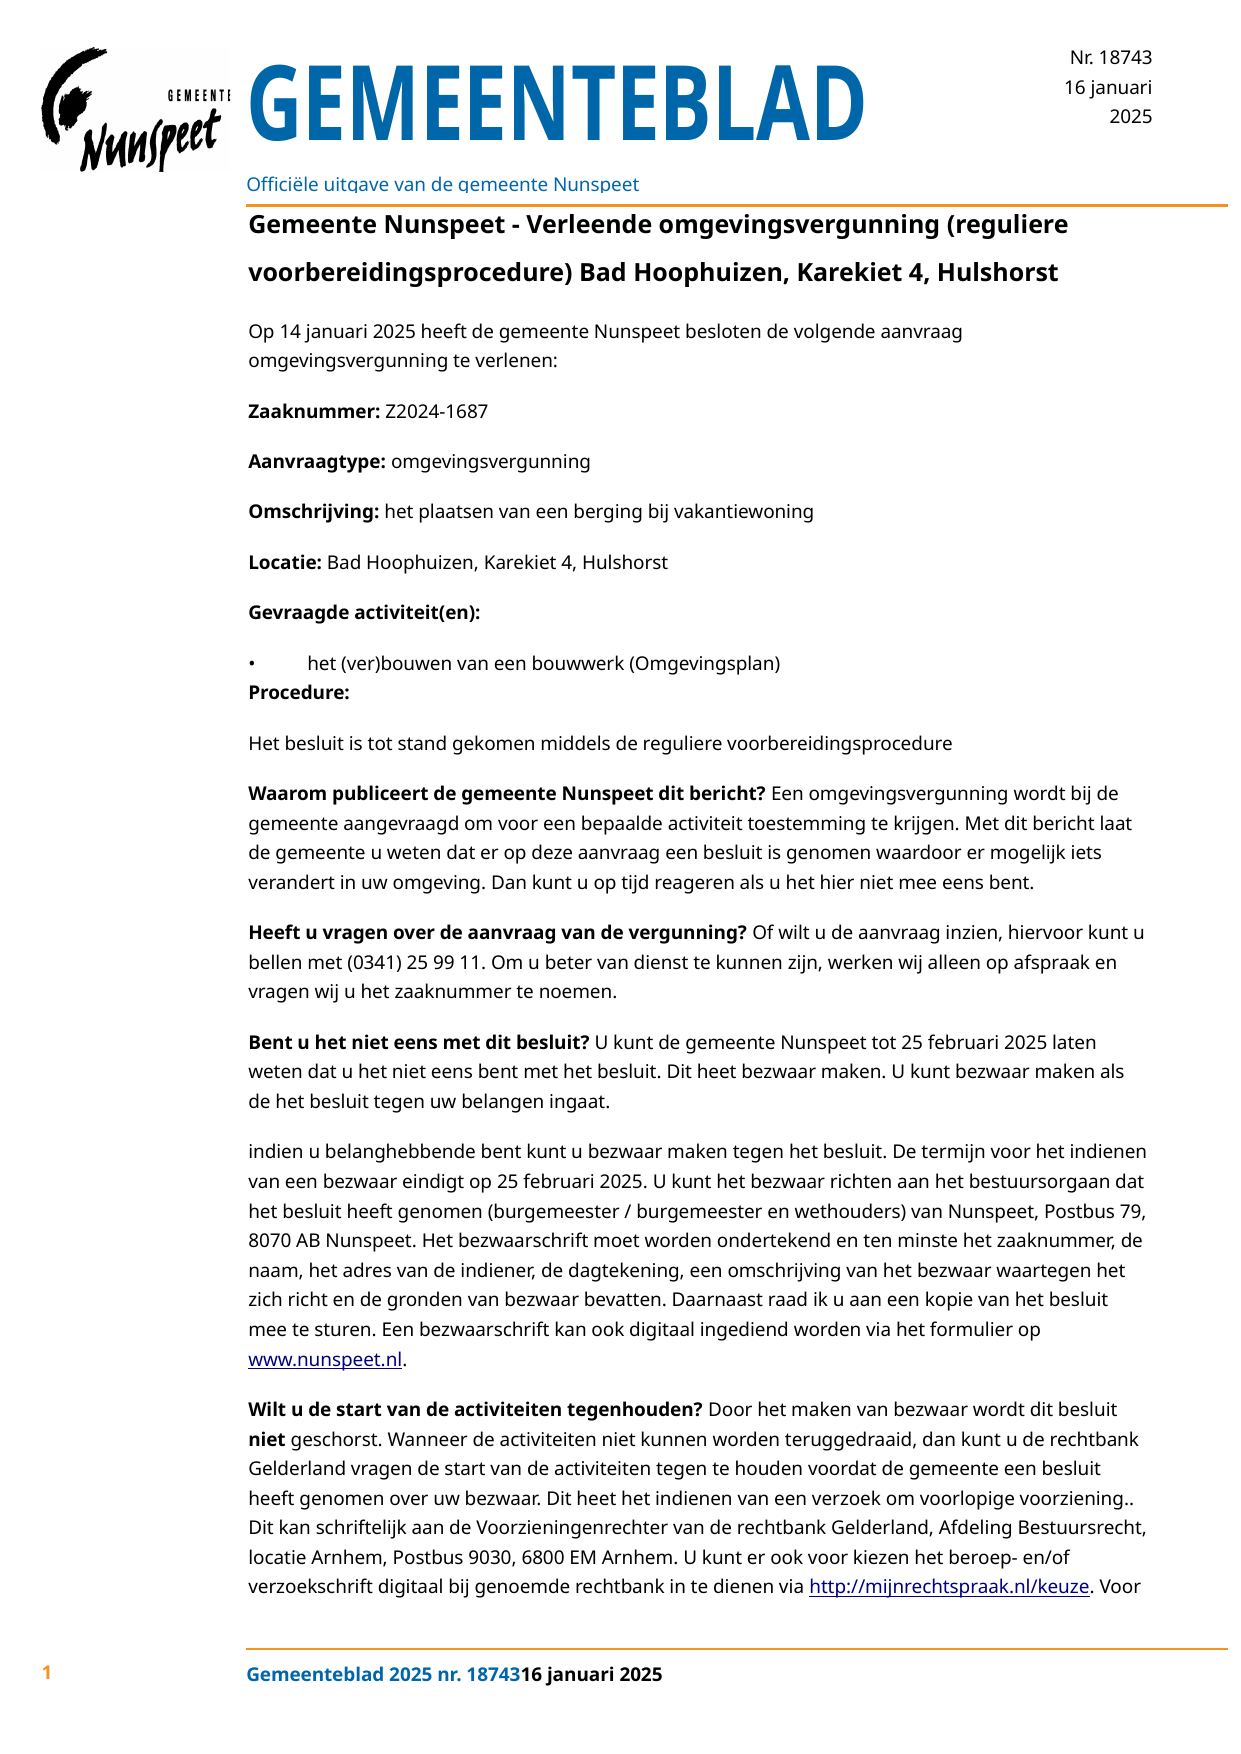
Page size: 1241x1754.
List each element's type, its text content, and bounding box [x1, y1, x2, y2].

text Zaaknummer: Z2024-1687 [248, 398, 1152, 424]
text Aanvraagtype: omgevingsvergunning [248, 448, 1152, 474]
text Bent u het niet eens met dit besluit? U kunt de gemeente Nunspeet tot 25 februari 2025 laten weten dat u het niet eens bent met het besluit. Dit heet bezwaar maken. U kunt bezwaar maken als de het besluit tegen uw belangen ingaat. [248, 1029, 1152, 1114]
picture [41, 47, 231, 172]
text Wilt u de start van de activiteiten tegenhouden? Door het maken van bezwaar wordt dit besluit niet geschorst. Wanneer de activiteiten niet kunnen worden teruggedraaid, dan kunt u de rechtbank Gelderland vragen de start van de activiteiten tegen te houden voordat de gemeente een besluit heeft genomen over uw bezwaar. Dit heet het indienen van een verzoek om voorlopige voorziening.. Dit kan schriftelijk aan de Voorzieningenrechter van de rechtbank Gelderland, Afdeling Bestuursrecht, locatie Arnhem, Postbus 9030, 6800 EM Arnhem. U kunt er ook voor kiezen het beroep- en/of verzoekschrift digitaal bij genoemde rechtbank in te dienen via http://mijnrechtspraak.nl/keuze. Voor [248, 1396, 1152, 1599]
text Waarom publiceert de gemeente Nunspeet dit bericht? Een omgevingsvergunning wordt bij de gemeente aangevraagd om voor een bepaalde activiteit toestemming te krijgen. Met dit bericht laat de gemeente u weten dat er op deze aanvraag een besluit is genomen waardoor er mogelijk iets verandert in uw omgeving. Dan kunt u op tijd reageren als u het hier niet mee eens bent. [248, 780, 1152, 895]
text Procedure: [248, 679, 1152, 705]
text Gevraagde activiteit(en): [248, 599, 1152, 625]
list het (ver)bouwen van een bouwwerk (Omgevingsplan) [248, 650, 1152, 676]
text Het besluit is tot stand gekomen middels de reguliere voorbereidingsprocedure [248, 730, 1152, 756]
text indien u belanghebbende bent kunt u bezwaar maken tegen het besluit. De termijn voor het indienen van een bezwaar eindigt op 25 februari 2025. U kunt het bezwaar richten aan het bestuursorgaan dat het besluit heeft genomen (burgemeester / burgemeester en wethouders) van Nunspeet, Postbus 79, 8070 AB Nunspeet. Het bezwaarschrift moet worden ondertekend en ten minste het zaaknummer, de naam, het adres van de indiener, de dagtekening, een omschrijving van het bezwaar waartegen het zich richt en de gronden van bezwaar bevatten. Daarnaast raad ik u aan een kopie van het besluit mee te sturen. Een bezwaarschrift kan ook digitaal ingediend worden via het formulier op www.nunspeet.nl. [248, 1139, 1152, 1372]
text Heeft u vragen over de aanvraag van de vergunning? Of wilt u de aanvraag inzien, hiervoor kunt u bellen met (0341) 25 99 11. Om u beter van dienst te kunnen zijn, werken wij alleen op afspraak en vragen wij u het zaaknummer te noemen. [248, 919, 1152, 1004]
text Gemeente Nunspeet - Verleende omgevingsvergunning (reguliere voorbereidingsprocedure) Bad Hoophuizen, Karekiet 4, Hulshorst [248, 207, 1152, 288]
text Op 14 januari 2025 heeft de gemeente Nunspeet besloten de volgende aanvraag omgevingsvergunning te verlenen: [248, 318, 1152, 373]
text Locatie: Bad Hoophuizen, Karekiet 4, Hulshorst [248, 549, 1152, 575]
text Omschrijving: het plaatsen van een berging bij vakantiewoning [248, 499, 1152, 524]
